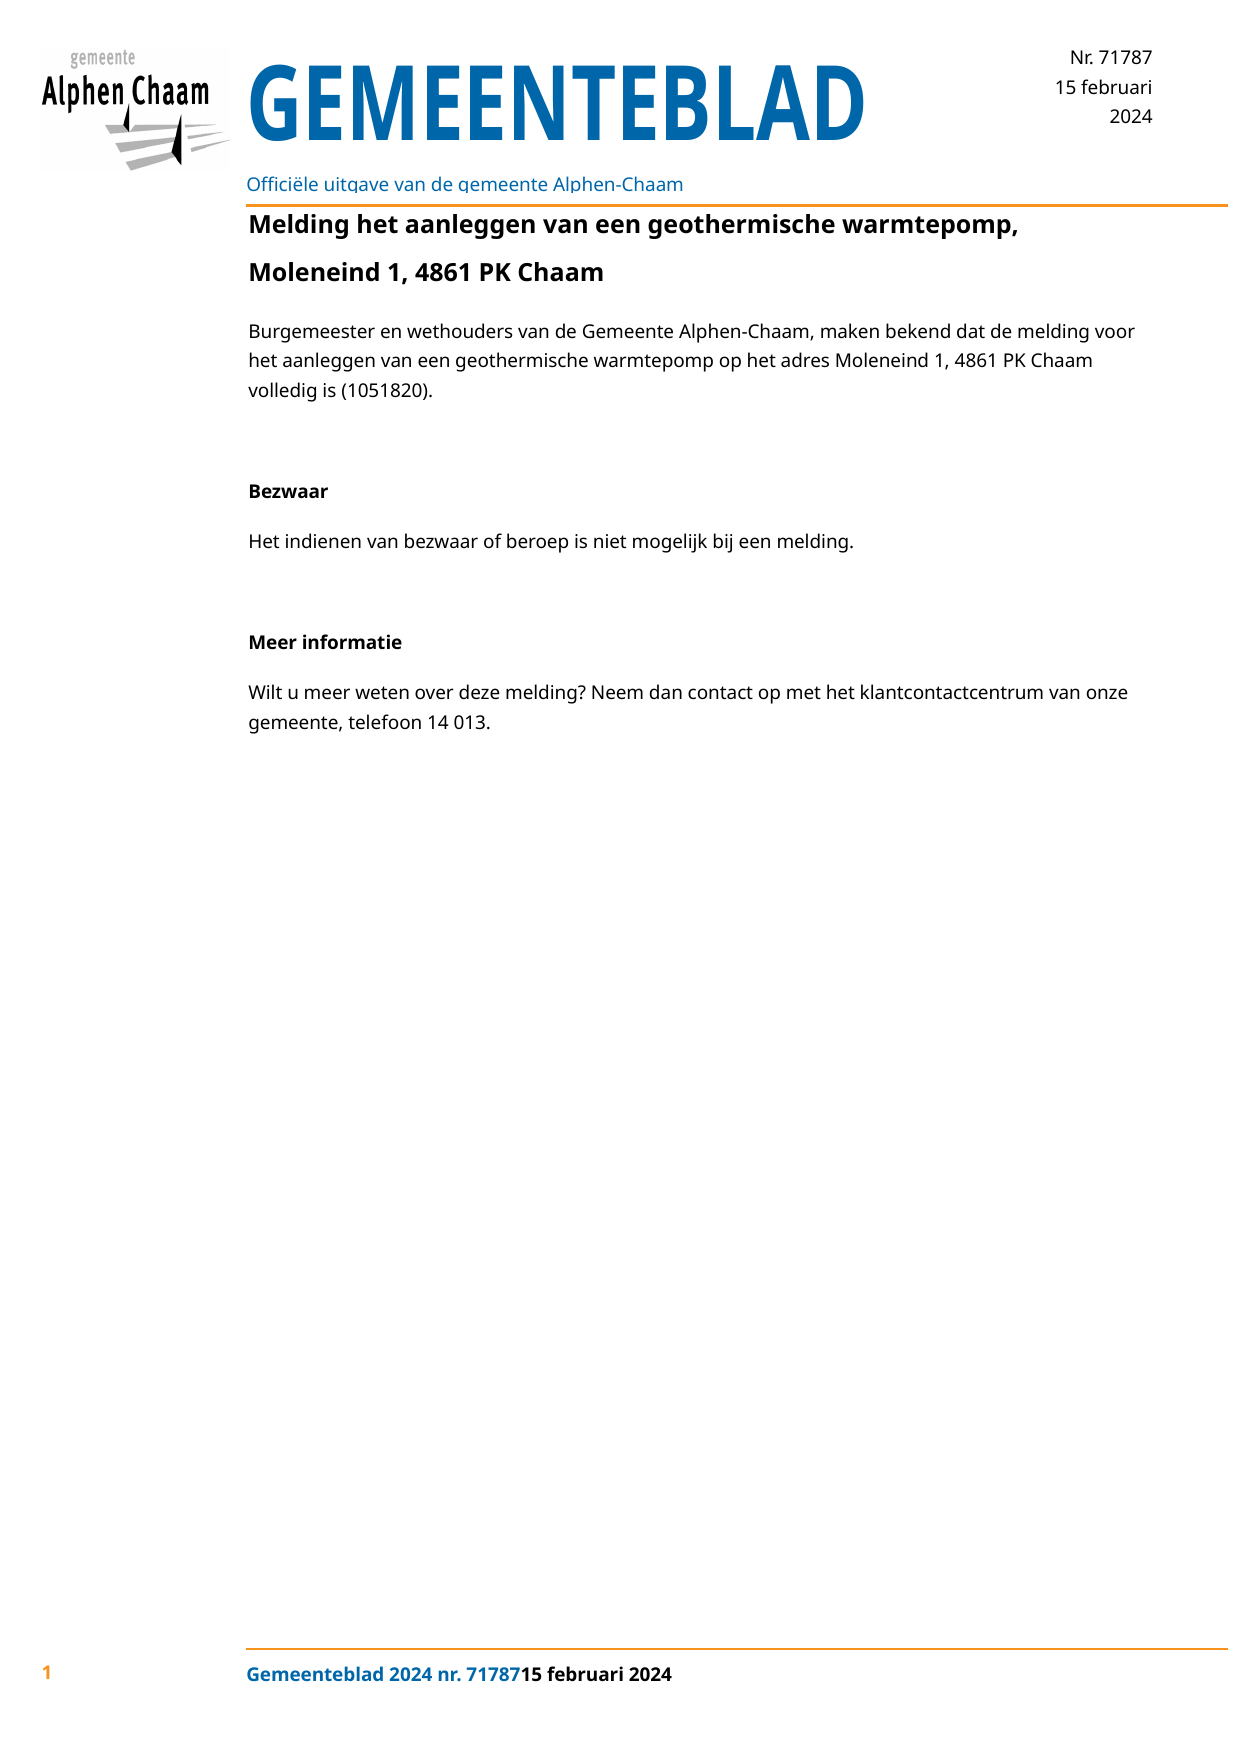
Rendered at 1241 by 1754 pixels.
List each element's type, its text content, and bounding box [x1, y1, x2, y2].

text Burgemeester en wethouders van de Gemeente Alphen-Chaam, maken bekend dat de melding voor het aanleggen van een geothermische warmtepomp op het adres Moleneind 1, 4861 PK Chaam volledig is (1051820). [248, 318, 1152, 403]
text Melding het aanleggen van een geothermische warmtepomp, Moleneind 1, 4861 PK Chaam [248, 207, 1152, 288]
text Wilt u meer weten over deze melding? Neem dan contact op met het klantcontactcentrum van onze gemeente, telefoon 14 013. [248, 679, 1152, 735]
text Meer informatie [248, 629, 1152, 655]
picture [41, 47, 231, 172]
text Het indienen van bezwaar of beroep is niet mogelijk bij een melding. [248, 528, 1152, 554]
text Bezwaar [248, 478, 1152, 504]
